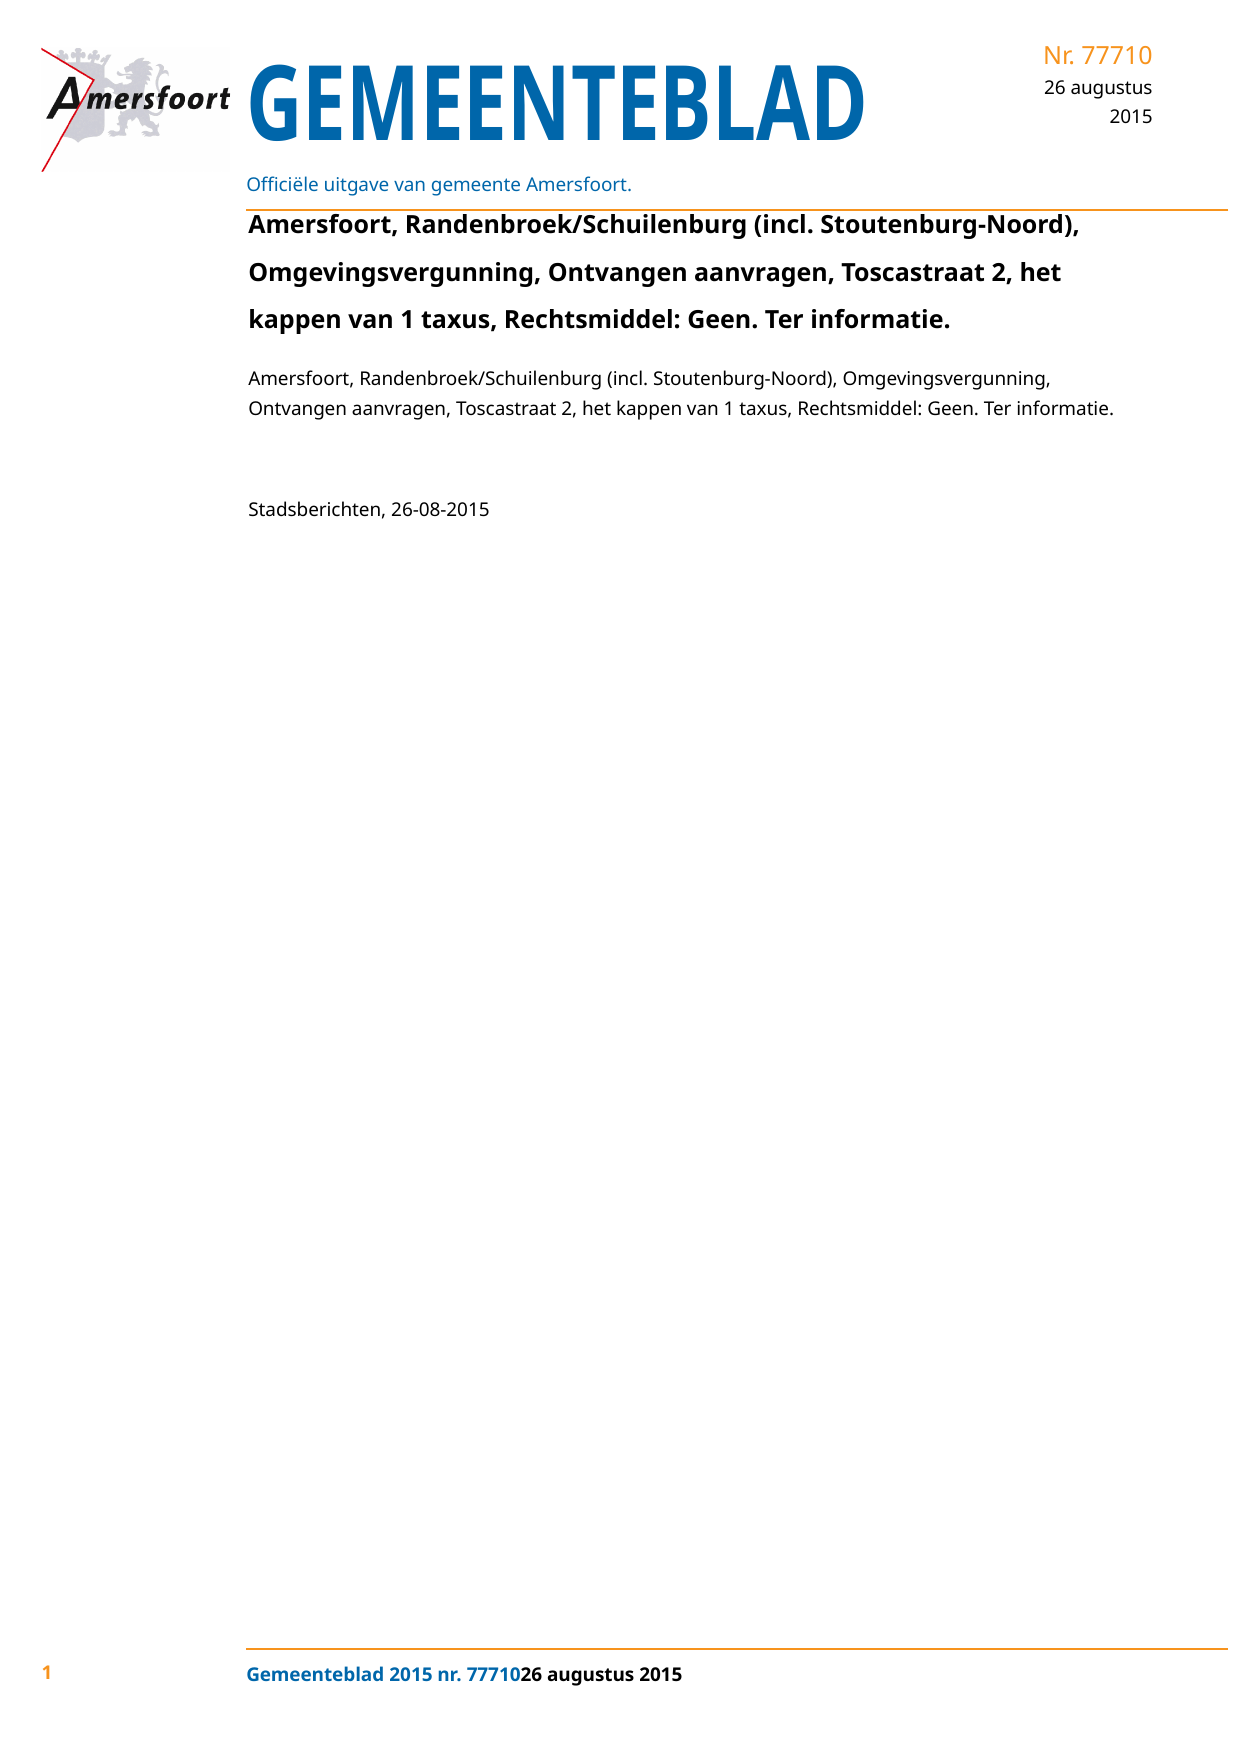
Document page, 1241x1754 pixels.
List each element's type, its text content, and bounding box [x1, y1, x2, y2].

text Amersfoort, Randenbroek/Schuilenburg (incl. Stoutenburg-Noord), Omgevingsvergunning, Ontvangen aanvragen, Toscastraat 2, het kappen van 1 taxus, Rechtsmiddel: Geen. Ter informatie. [248, 366, 1152, 421]
picture [41, 47, 231, 172]
text Stadsberichten, 26-08-2015 [248, 496, 1152, 522]
text Amersfoort, Randenbroek/Schuilenburg (incl. Stoutenburg-Noord), Omgevingsvergunning, Ontvangen aanvragen, Toscastraat 2, het kappen van 1 taxus, Rechtsmiddel: Geen. Ter informatie. [248, 211, 1152, 336]
